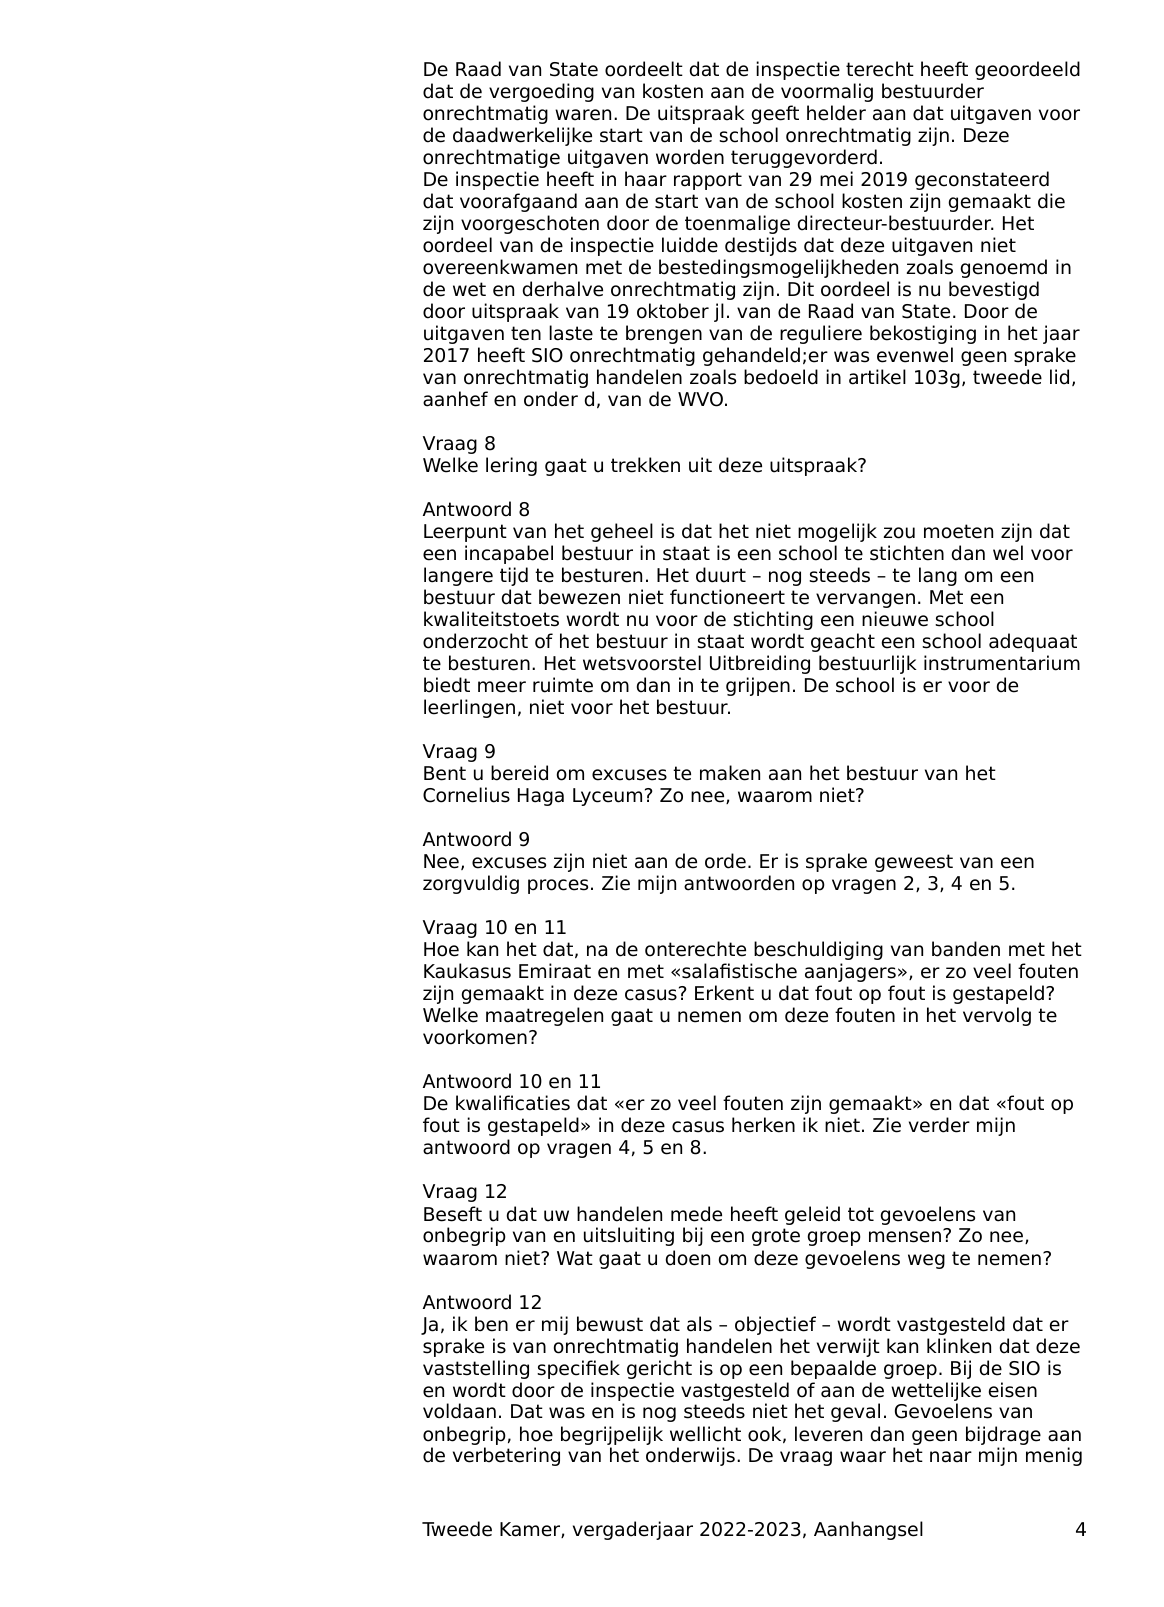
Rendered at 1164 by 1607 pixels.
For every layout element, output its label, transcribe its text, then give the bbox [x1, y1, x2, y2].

text Welke lering gaat u trekken uit deze uitspraak? [422, 455, 1087, 477]
text De Raad van State oordeelt dat de inspectie terecht heeft geoordeeld dat de vergoeding van kosten aan de voormalig bestuurder onrechtmatig waren. De uitspraak geeft helder aan dat uitgaven voor de daadwerkelijke start van de school onrechtmatig zijn. Deze onrechtmatige uitgaven worden teruggevorderd. [422, 59, 1087, 169]
text Vraag 10 en 11 [422, 917, 1087, 939]
text Beseft u dat uw handelen mede heeft geleid tot gevoelens van onbegrip van en uitsluiting bij een grote groep mensen? Zo nee, waarom niet? Wat gaat u doen om deze gevoelens weg te nemen? [422, 1203, 1087, 1269]
text Welke maatregelen gaat u nemen om deze fouten in het vervolg te voorkomen? [422, 1005, 1087, 1049]
text Antwoord 9 [422, 829, 1087, 851]
text De kwalificaties dat «er zo veel fouten zijn gemaakt» en dat «fout op fout is gestapeld» in deze casus herken ik niet. Zie verder mijn antwoord op vragen 4, 5 en 8. [422, 1093, 1087, 1159]
text De inspectie heeft in haar rapport van 29 mei 2019 geconstateerd dat voorafgaand aan de start van de school kosten zijn gemaakt die zijn voorgeschoten door de toenmalige directeur-bestuurder. Het oordeel van de inspectie luidde destijds dat deze uitgaven niet overeenkwamen met de bestedingsmogelijkheden zoals genoemd in de wet en derhalve onrechtmatig zijn. Dit oordeel is nu bevestigd door uitspraak van 19 oktober jl. van de Raad van State. Door de uitgaven ten laste te brengen van de reguliere bekostiging in het jaar 2017 heeft SIO onrechtmatig gehandeld;er was evenwel geen sprake van onrechtmatig handelen zoals bedoeld in artikel 103g, tweede lid, aanhef en onder d, van de WVO. [422, 169, 1087, 411]
text Bent u bereid om excuses te maken aan het bestuur van het Cornelius Haga Lyceum? Zo nee, waarom niet? [422, 763, 1087, 807]
text Antwoord 10 en 11 [422, 1071, 1087, 1093]
text Antwoord 8 [422, 499, 1087, 521]
text Vraag 9 [422, 741, 1087, 763]
text Antwoord 12 [422, 1292, 1087, 1313]
text Vraag 8 [422, 433, 1087, 455]
text Hoe kan het dat, na de onterechte beschuldiging van banden met het Kaukasus Emiraat en met «salafistische aanjagers», er zo veel fouten zijn gemaakt in deze casus? Erkent u dat fout op fout is gestapeld? [422, 939, 1087, 1005]
text Leerpunt van het geheel is dat het niet mogelijk zou moeten zijn dat een incapabel bestuur in staat is een school te stichten dan wel voor langere tijd te besturen. Het duurt – nog steeds – te lang om een bestuur dat bewezen niet functioneert te vervangen. Met een kwaliteitstoets wordt nu voor de stichting een nieuwe school onderzocht of het bestuur in staat wordt geacht een school adequaat te besturen. Het wetsvoorstel Uitbreiding bestuurlijk instrumentarium biedt meer ruimte om dan in te grijpen. De school is er voor de leerlingen, niet voor het bestuur. [422, 521, 1087, 719]
text Vraag 12 [422, 1181, 1087, 1203]
text Nee, excuses zijn niet aan de orde. Er is sprake geweest van een zorgvuldig proces. Zie mijn antwoorden op vragen 2, 3, 4 en 5. [422, 851, 1087, 895]
text Ja, ik ben er mij bewust dat als – objectief – wordt vastgesteld dat er sprake is van onrechtmatig handelen het verwijt kan klinken dat deze vaststelling specifiek gericht is op een bepaalde groep. Bij de SIO is en wordt door de inspectie vastgesteld of aan de wettelijke eisen voldaan. Dat was en is nog steeds niet het geval. Gevoelens van onbegrip, hoe begrijpelijk wellicht ook, leveren dan geen bijdrage aan de verbetering van het onderwijs. De vraag waar het naar mijn menig [422, 1313, 1087, 1467]
